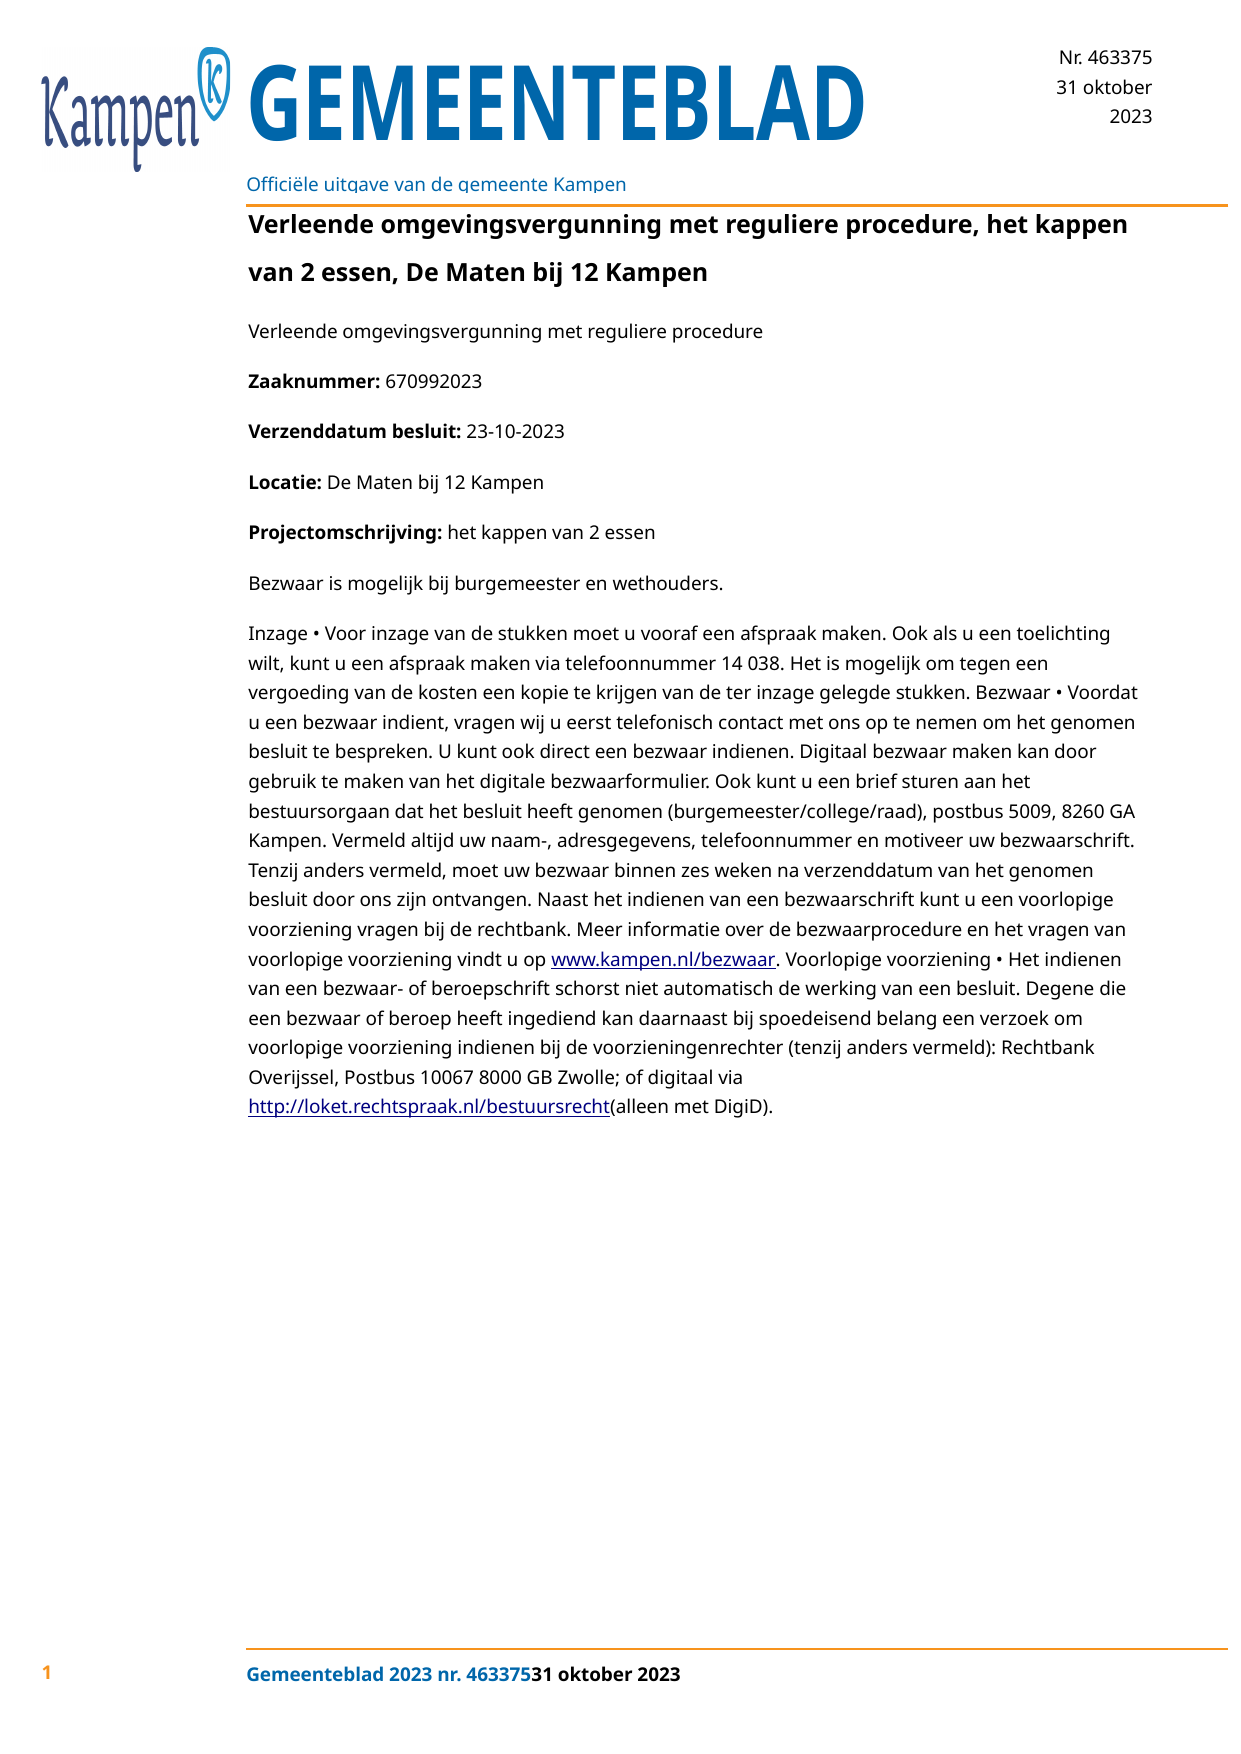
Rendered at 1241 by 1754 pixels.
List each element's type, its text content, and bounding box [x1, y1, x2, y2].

text Verleende omgevingsvergunning met reguliere procedure [248, 318, 1152, 344]
text Bezwaar is mogelijk bij burgemeester en wethouders. [248, 570, 1152, 596]
text Inzage • Voor inzage van de stukken moet u vooraf een afspraak maken. Ook als u een toelichting wilt, kunt u een afspraak maken via telefoonnummer 14 038. Het is mogelijk om tegen een vergoeding van de kosten een kopie te krijgen van de ter inzage gelegde stukken. Bezwaar • Voordat u een bezwaar indient, vragen wij u eerst telefonisch contact met ons op te nemen om het genomen besluit te bespreken. U kunt ook direct een bezwaar indienen. Digitaal bezwaar maken kan door gebruik te maken van het digitale bezwaarformulier. Ook kunt u een brief sturen aan het bestuursorgaan dat het besluit heeft genomen (burgemeester/college/raad), postbus 5009, 8260 GA Kampen. Vermeld altijd uw naam-, adresgegevens, telefoonnummer en motiveer uw bezwaarschrift. Tenzij anders vermeld, moet uw bezwaar binnen zes weken na verzenddatum van het genomen besluit door ons zijn ontvangen. Naast het indienen van een bezwaarschrift kunt u een voorlopige voorziening vragen bij de rechtbank. Meer informatie over de bezwaarprocedure en het vragen van voorlopige voorziening vindt u op www.kampen.nl/bezwaar. Voorlopige voorziening • Het indienen van een bezwaar- of beroepschrift schorst niet automatisch de werking van een besluit. Degene die een bezwaar of beroep heeft ingediend kan daarnaast bij spoedeisend belang een verzoek om voorlopige voorziening indienen bij de voorzieningenrechter (tenzij anders vermeld): Rechtbank Overijssel, Postbus 10067 8000 GB Zwolle; of digitaal via http://loket.rechtspraak.nl/bestuursrecht(alleen met DigiD). [248, 620, 1152, 1119]
text Verleende omgevingsvergunning met reguliere procedure, het kappen van 2 essen, De Maten bij 12 Kampen [248, 207, 1152, 288]
text Projectomschrijving: het kappen van 2 essen [248, 519, 1152, 545]
text Zaaknummer: 670992023 [248, 368, 1152, 394]
text Verzenddatum besluit: 23-10-2023 [248, 419, 1152, 444]
picture [41, 47, 231, 172]
text Locatie: De Maten bij 12 Kampen [248, 469, 1152, 495]
